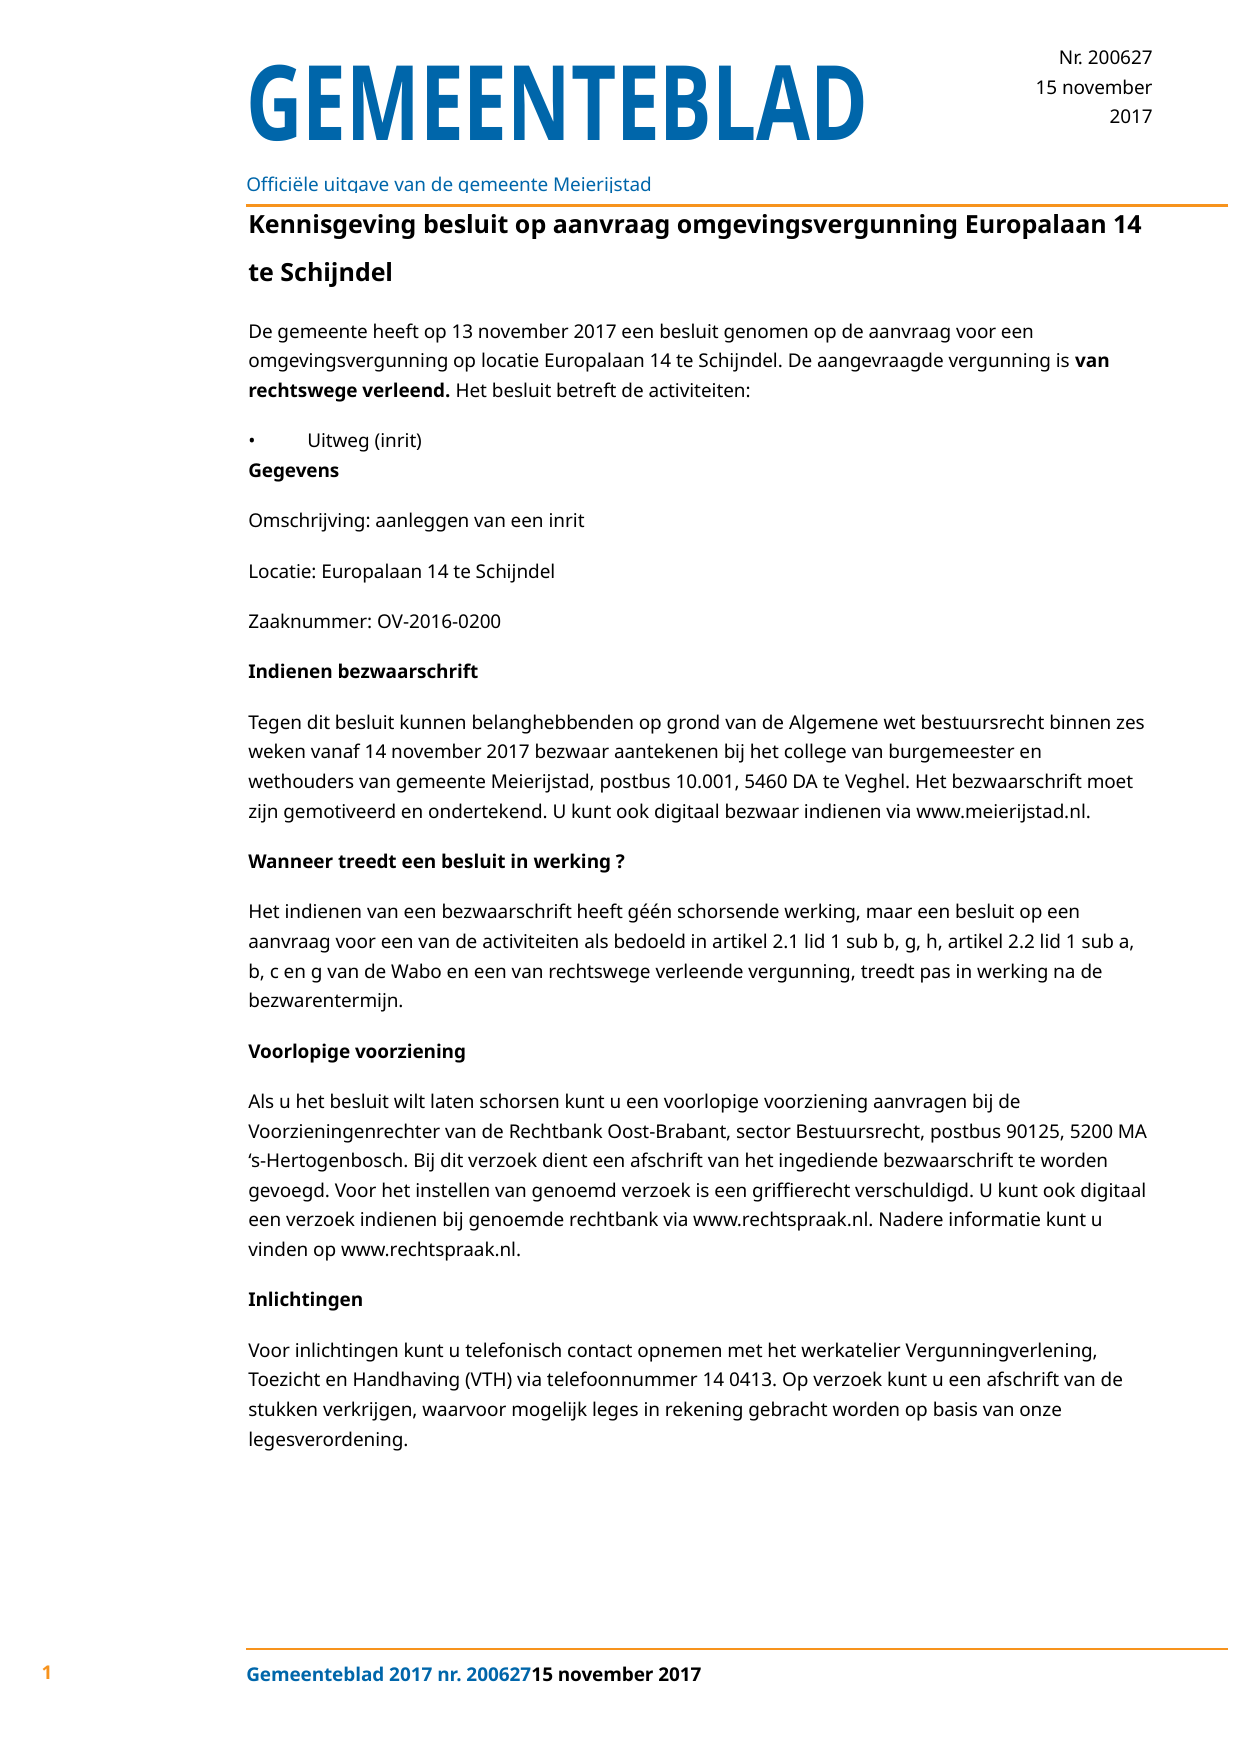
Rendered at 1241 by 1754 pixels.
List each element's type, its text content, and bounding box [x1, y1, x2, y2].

text Kennisgeving besluit op aanvraag omgevingsvergunning Europalaan 14 te Schijndel [248, 207, 1152, 288]
text Zaaknummer: OV-2016-0200 [248, 608, 1152, 634]
list Uitweg (inrit) [248, 427, 1152, 453]
text Indienen bezwaarschrift [248, 659, 1152, 684]
text Gegevens [248, 457, 1152, 483]
text Als u het besluit wilt laten schorsen kunt u een voorlopige voorziening aanvragen bij de Voorzieningenrechter van de Rechtbank Oost-Brabant, sector Bestuursrecht, postbus 90125, 5200 MA ‘s-Hertogenbosch. Bij dit verzoek dient een afschrift van het ingediende bezwaarschrift te worden gevoegd. Voor het instellen van genoemd verzoek is een griffierecht verschuldigd. U kunt ook digitaal een verzoek indienen bij genoemde rechtbank via www.rechtspraak.nl. Nadere informatie kunt u vinden op www.rechtspraak.nl. [248, 1088, 1152, 1262]
text Voorlopige voorziening [248, 1038, 1152, 1064]
text Locatie: Europalaan 14 te Schijndel [248, 558, 1152, 584]
text De gemeente heeft op 13 november 2017 een besluit genomen op de aanvraag voor een omgevingsvergunning op locatie Europalaan 14 te Schijndel. De aangevraagde vergunning is van rechtswege verleend. Het besluit betreft de activiteiten: [248, 318, 1152, 403]
text Tegen dit besluit kunnen belanghebbenden op grond van de Algemene wet bestuursrecht binnen zes weken vanaf 14 november 2017 bezwaar aantekenen bij het college van burgemeester en wethouders van gemeente Meierijstad, postbus 10.001, 5460 DA te Veghel. Het bezwaarschrift moet zijn gemotiveerd en ondertekend. U kunt ook digitaal bezwaar indienen via www.meierijstad.nl. [248, 709, 1152, 824]
text Het indienen van een bezwaarschrift heeft géén schorsende werking, maar een besluit op een aanvraag voor een van de activiteiten als bedoeld in artikel 2.1 lid 1 sub b, g, h, artikel 2.2 lid 1 sub a, b, c en g van de Wabo en een van rechtswege verleende vergunning, treedt pas in werking na de bezwarentermijn. [248, 899, 1152, 1013]
text Wanneer treedt een besluit in werking ? [248, 848, 1152, 874]
text Inlichtingen [248, 1287, 1152, 1312]
picture [41, 47, 231, 172]
text Omschrijving: aanleggen van een inrit [248, 507, 1152, 533]
text Voor inlichtingen kunt u telefonisch contact opnemen met het werkatelier Vergunningverlening, Toezicht en Handhaving (VTH) via telefoonnummer 14 0413. Op verzoek kunt u een afschrift van de stukken verkrijgen, waarvoor mogelijk leges in rekening gebracht worden op basis van onze legesverordening. [248, 1337, 1152, 1452]
